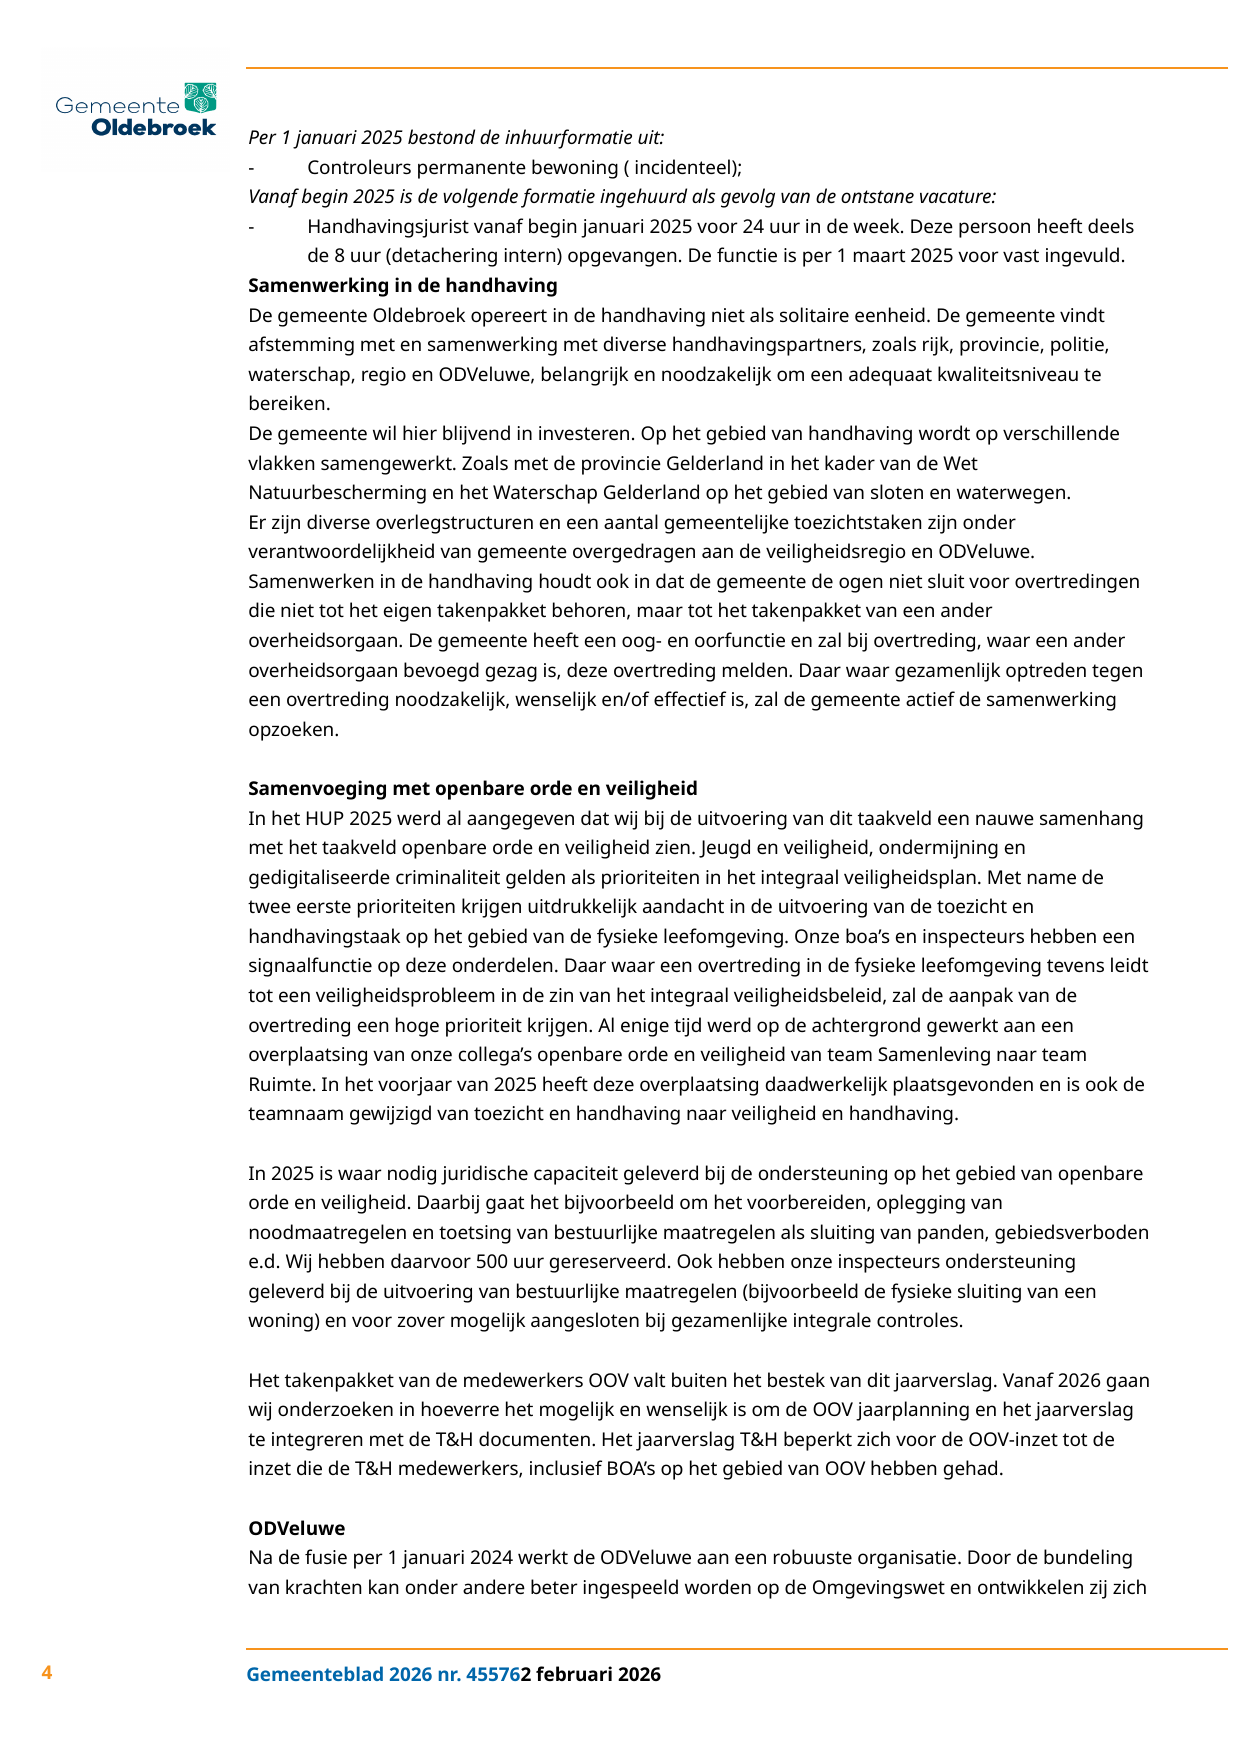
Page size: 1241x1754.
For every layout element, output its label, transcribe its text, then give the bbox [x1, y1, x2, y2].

text De gemeente wil hier blijvend in investeren. Op het gebied van handhaving wordt op verschillende vlakken samengewerkt. Zoals met de provincie Gelderland in het kader van de Wet Natuurbescherming en het Waterschap Gelderland op het gebied van sloten en waterwegen. [248, 420, 1152, 505]
text Samenvoeging met openbare orde en veiligheid [248, 775, 1152, 801]
text Samenwerking in de handhaving [248, 272, 1152, 298]
text Het takenpakket van de medewerkers OOV valt buiten het bestek van dit jaarverslag. Vanaf 2026 gaan wij onderzoeken in hoeverre het mogelijk en wenselijk is om de OOV jaarplanning en het jaarverslag te integreren met de T&H documenten. Het jaarverslag T&H beperkt zich voor de OOV-inzet tot de inzet die de T&H medewerkers, inclusief BOA’s op het gebied van OOV hebben gehad. [248, 1367, 1152, 1481]
list Controleurs permanente bewoning ( incidenteel); [248, 154, 1152, 180]
text De gemeente Oldebroek opereert in de handhaving niet als solitaire eenheid. De gemeente vindt afstemming met en samenwerking met diverse handhavingspartners, zoals rijk, provincie, politie, waterschap, regio en ODVeluwe, belangrijk en noodzakelijk om een adequaat kwaliteitsniveau te bereiken. [248, 302, 1152, 416]
list Handhavingsjurist vanaf begin januari 2025 voor 24 uur in de week. Deze persoon heeft deels de 8 uur (detachering intern) opgevangen. De functie is per 1 maart 2025 voor vast ingevuld. [248, 213, 1152, 268]
text In het HUP 2025 werd al aangegeven dat wij bij de uitvoering van dit taakveld een nauwe samenhang met het taakveld openbare orde en veiligheid zien. Jeugd en veiligheid, ondermijning en gedigitaliseerde criminaliteit gelden als prioriteiten in het integraal veiligheidsplan. Met name de twee eerste prioriteiten krijgen uitdrukkelijk aandacht in de uitvoering van de toezicht en handhavingstaak op het gebied van de fysieke leefomgeving. Onze boa’s en inspecteurs hebben een signaalfunctie op deze onderdelen. Daar waar een overtreding in de fysieke leefomgeving tevens leidt tot een veiligheidsprobleem in de zin van het integraal veiligheidsbeleid, zal de aanpak van de overtreding een hoge prioriteit krijgen. Al enige tijd werd op de achtergrond gewerkt aan een overplaatsing van onze collega’s openbare orde en veiligheid van team Samenleving naar team Ruimte. In het voorjaar van 2025 heeft deze overplaatsing daadwerkelijk plaatsgevonden en is ook de teamnaam gewijzigd van toezicht en handhaving naar veiligheid en handhaving. [248, 805, 1152, 1126]
picture [41, 47, 231, 172]
text Na de fusie per 1 januari 2024 werkt de ODVeluwe aan een robuuste organisatie. Door de bundeling van krachten kan onder andere beter ingespeeld worden op de Omgevingswet en ontwikkelen zij zich [248, 1544, 1152, 1600]
text Per 1 januari 2025 bestond de inhuurformatie uit: [248, 124, 1152, 150]
text Er zijn diverse overlegstructuren en een aantal gemeentelijke toezichtstaken zijn onder verantwoordelijkheid van gemeente overgedragen aan de veiligheidsregio en ODVeluwe. [248, 509, 1152, 564]
text ODVeluwe [248, 1515, 1152, 1541]
text Vanaf begin 2025 is de volgende formatie ingehuurd als gevolg van de ontstane vacature: [248, 183, 1152, 209]
text Samenwerken in de handhaving houdt ook in dat de gemeente de ogen niet sluit voor overtredingen die niet tot het eigen takenpakket behoren, maar tot het takenpakket van een ander overheidsorgaan. De gemeente heeft een oog- en oorfunctie en zal bij overtreding, waar een ander overheidsorgaan bevoegd gezag is, deze overtreding melden. Daar waar gezamenlijk optreden tegen een overtreding noodzakelijk, wenselijk en/of effectief is, zal de gemeente actief de samenwerking opzoeken. [248, 568, 1152, 742]
text In 2025 is waar nodig juridische capaciteit geleverd bij de ondersteuning op het gebied van openbare orde en veiligheid. Daarbij gaat het bijvoorbeeld om het voorbereiden, oplegging van noodmaatregelen en toetsing van bestuurlijke maatregelen als sluiting van panden, gebiedsverboden e.d. Wij hebben daarvoor 500 uur gereserveerd. Ook hebben onze inspecteurs ondersteuning geleverd bij de uitvoering van bestuurlijke maatregelen (bijvoorbeeld de fysieke sluiting van een woning) en voor zover mogelijk aangesloten bij gezamenlijke integrale controles. [248, 1160, 1152, 1333]
